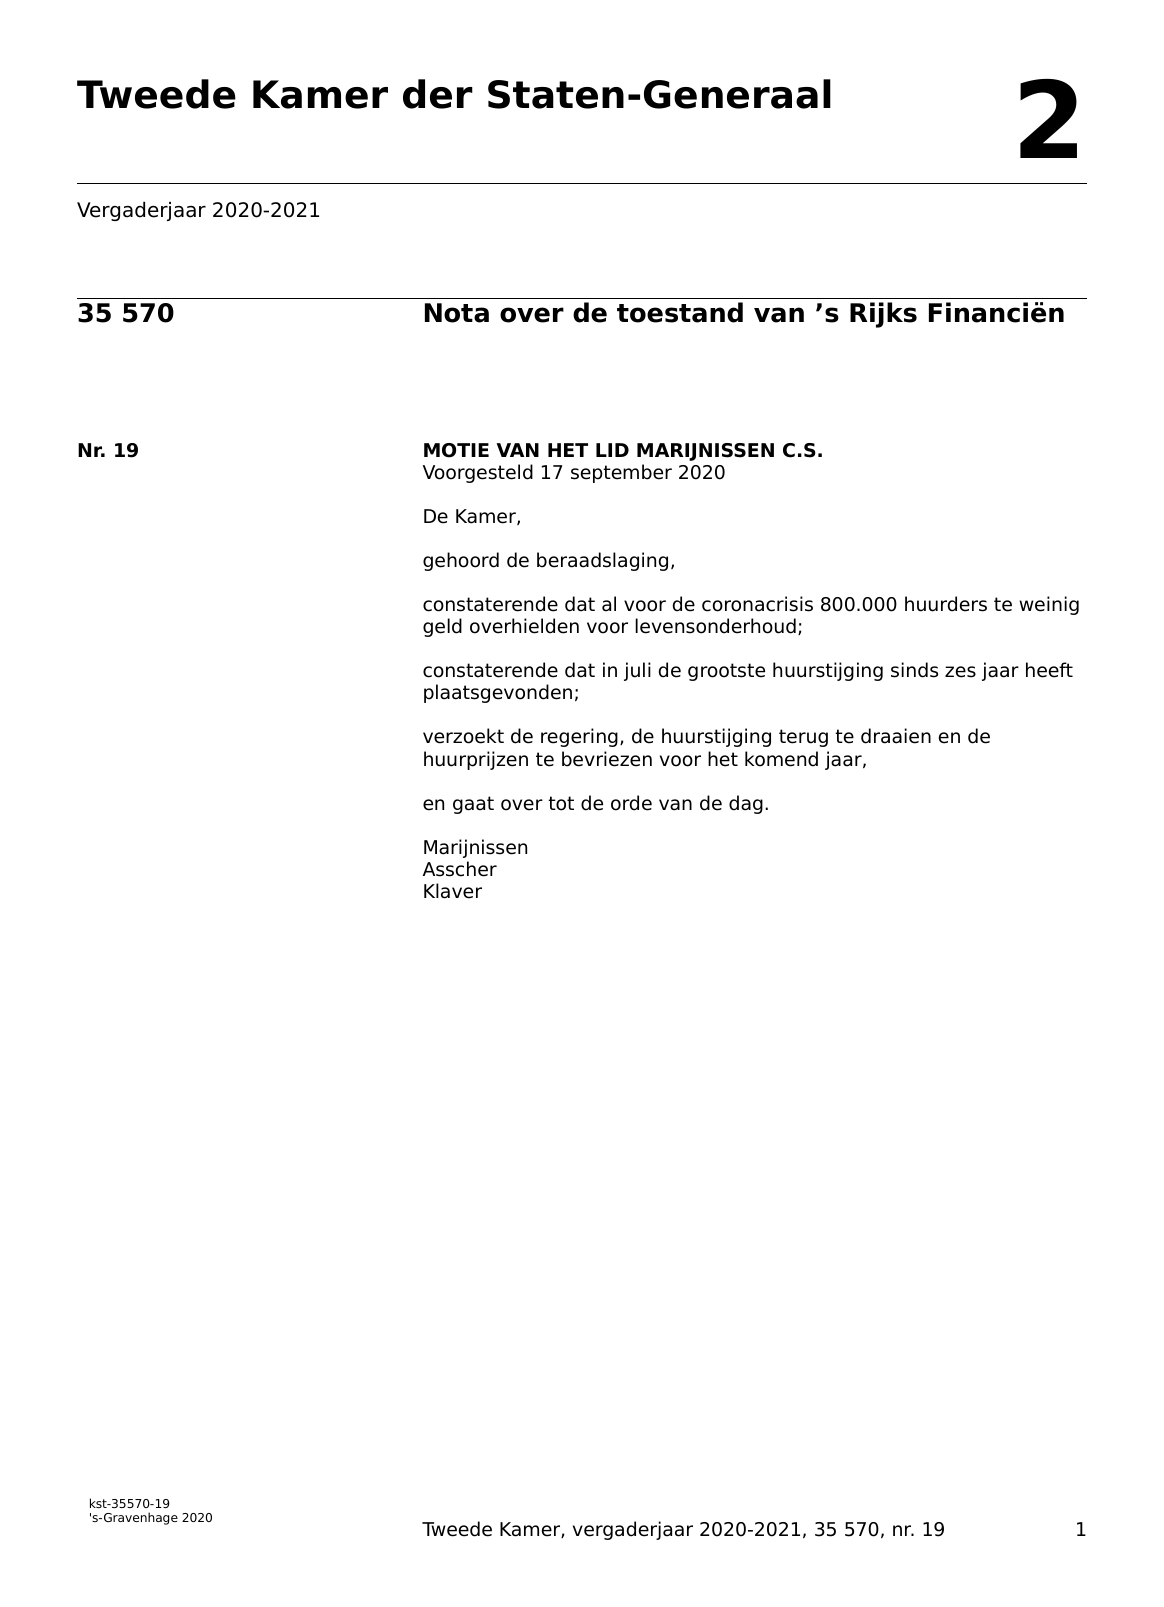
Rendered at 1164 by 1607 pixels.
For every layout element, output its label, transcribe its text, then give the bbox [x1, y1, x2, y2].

text Marijnissen [422, 837, 1087, 859]
text constaterende dat in juli de grootste huurstijging sinds zes jaar heeft plaatsgevonden; [422, 660, 1087, 704]
subtitle 35 570 Nota over de toestand van ’s Rijks Financiën [77, 299, 1087, 329]
subtitle Nr. 19 MOTIE VAN HET LID MARIJNISSEN C.S. [77, 440, 1087, 462]
table_header 2 [886, 59, 1087, 183]
text en gaat over tot de orde van de dag. [422, 793, 1087, 814]
text verzoekt de regering, de huurstijging terug te draaien en de huurprijzen te bevriezen voor het komend jaar, [422, 726, 1087, 770]
text kst-35570-19 [88, 1497, 323, 1511]
text Klaver [422, 881, 1087, 903]
text De Kamer, [422, 506, 1087, 528]
text Voorgesteld 17 september 2020 [422, 462, 1087, 484]
text 's-Gravenhage 2020 [88, 1511, 323, 1525]
table_header Tweede Kamer der Staten-Generaal [77, 59, 886, 183]
text constaterende dat al voor de coronacrisis 800.000 huurders te weinig geld overhielden voor levensonderhoud; [422, 594, 1087, 638]
text gehoord de beraadslaging, [422, 550, 1087, 572]
text Asscher [422, 859, 1087, 881]
table_cell Vergaderjaar 2020-2021 [77, 184, 1087, 298]
